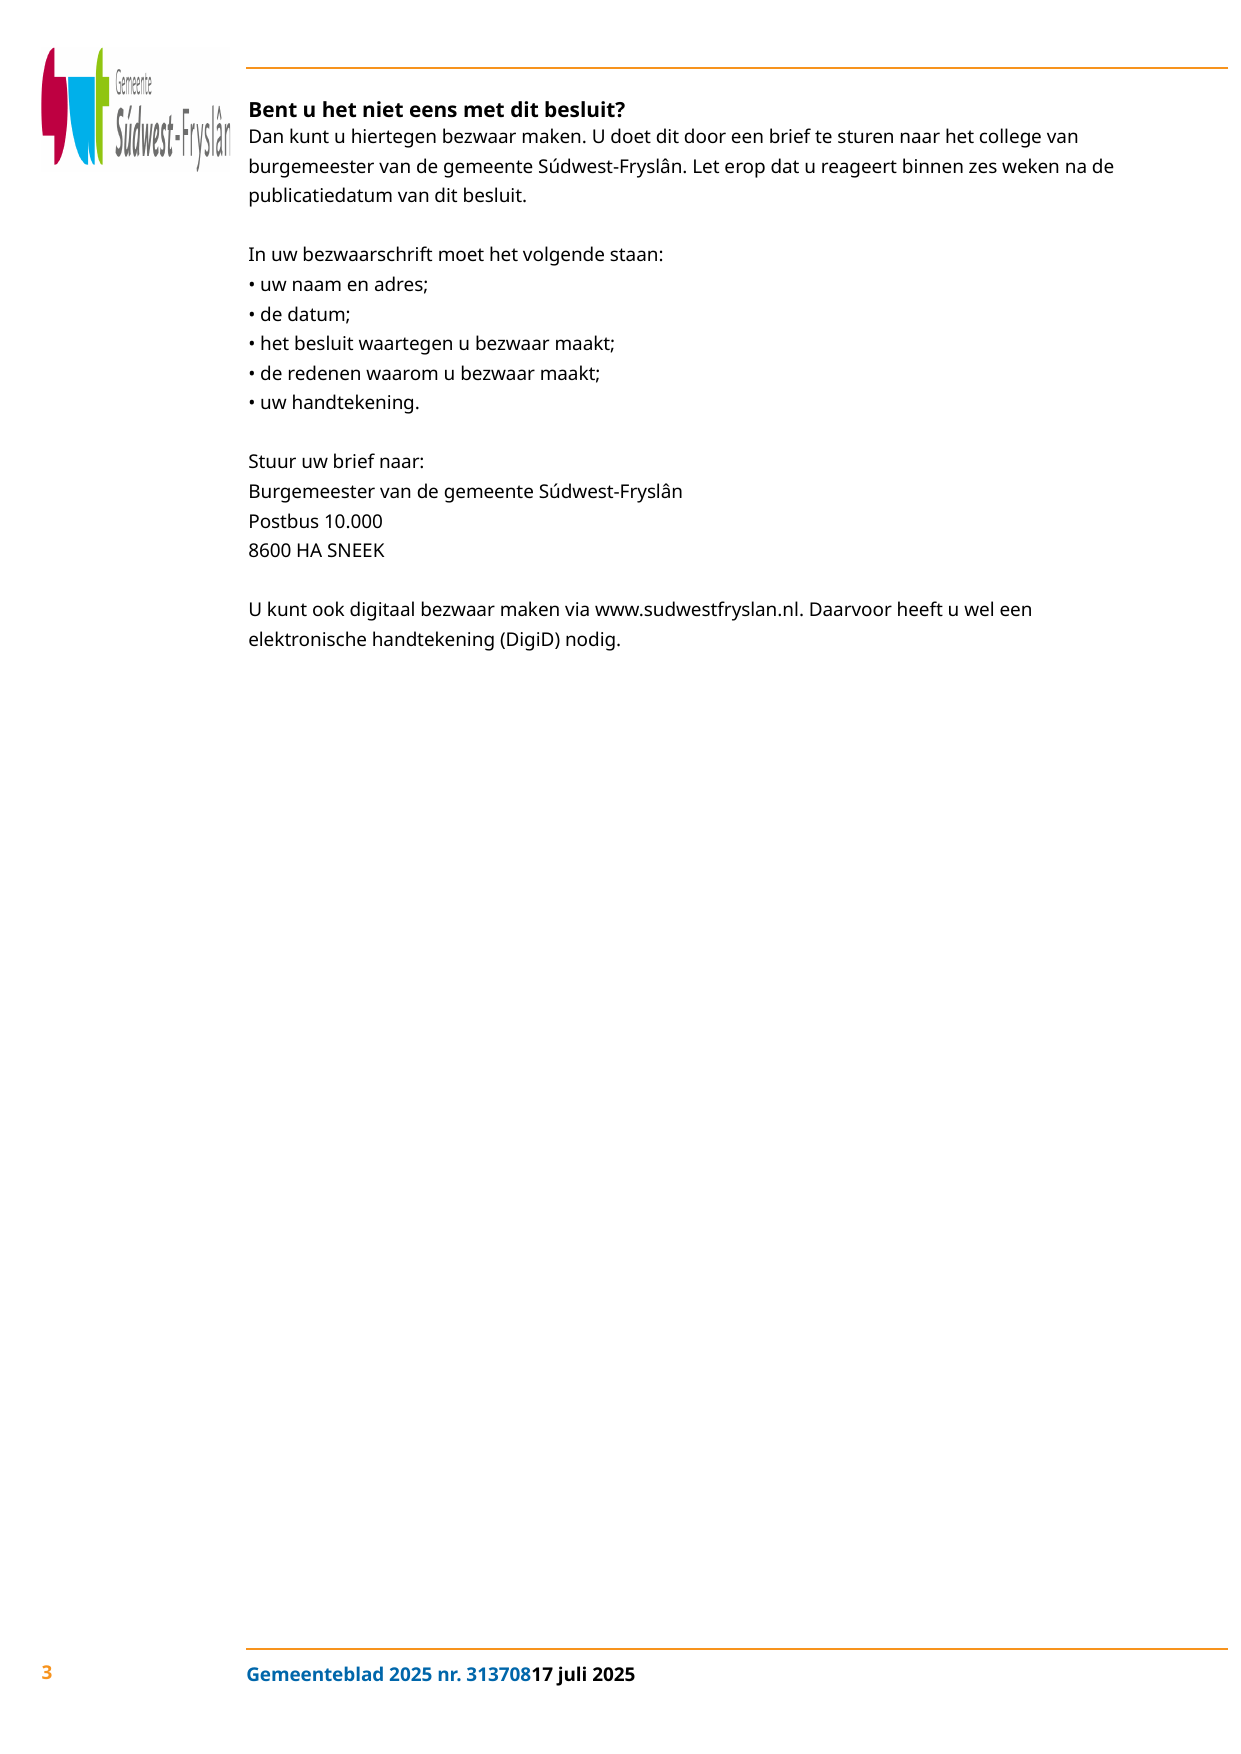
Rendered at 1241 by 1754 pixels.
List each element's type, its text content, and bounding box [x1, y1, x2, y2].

text • uw handtekening. [248, 389, 1152, 415]
text • het besluit waartegen u bezwaar maakt; [248, 330, 1152, 356]
text Burgemeester van de gemeente Súdwest-Fryslân [248, 478, 1152, 504]
text • uw naam en adres; [248, 271, 1152, 297]
text • de redenen waarom u bezwaar maakt; [248, 360, 1152, 386]
text 8600 HA SNEEK [248, 537, 1152, 563]
picture [41, 47, 231, 172]
text • de datum; [248, 301, 1152, 327]
text U kunt ook digitaal bezwaar maken via www.sudwestfryslan.nl. Daarvoor heeft u wel een elektronische handtekening (DigiD) nodig. [248, 597, 1152, 652]
text Bent u het niet eens met dit besluit? [248, 95, 1152, 123]
text Stuur uw brief naar: [248, 449, 1152, 474]
text In uw bezwaarschrift moet het volgende staan: [248, 242, 1152, 267]
text Postbus 10.000 [248, 508, 1152, 534]
text Dan kunt u hiertegen bezwaar maken. U doet dit door een brief te sturen naar het college van burgemeester van de gemeente Súdwest-Fryslân. Let erop dat u reageert binnen zes weken na de publicatiedatum van dit besluit. [248, 123, 1152, 208]
